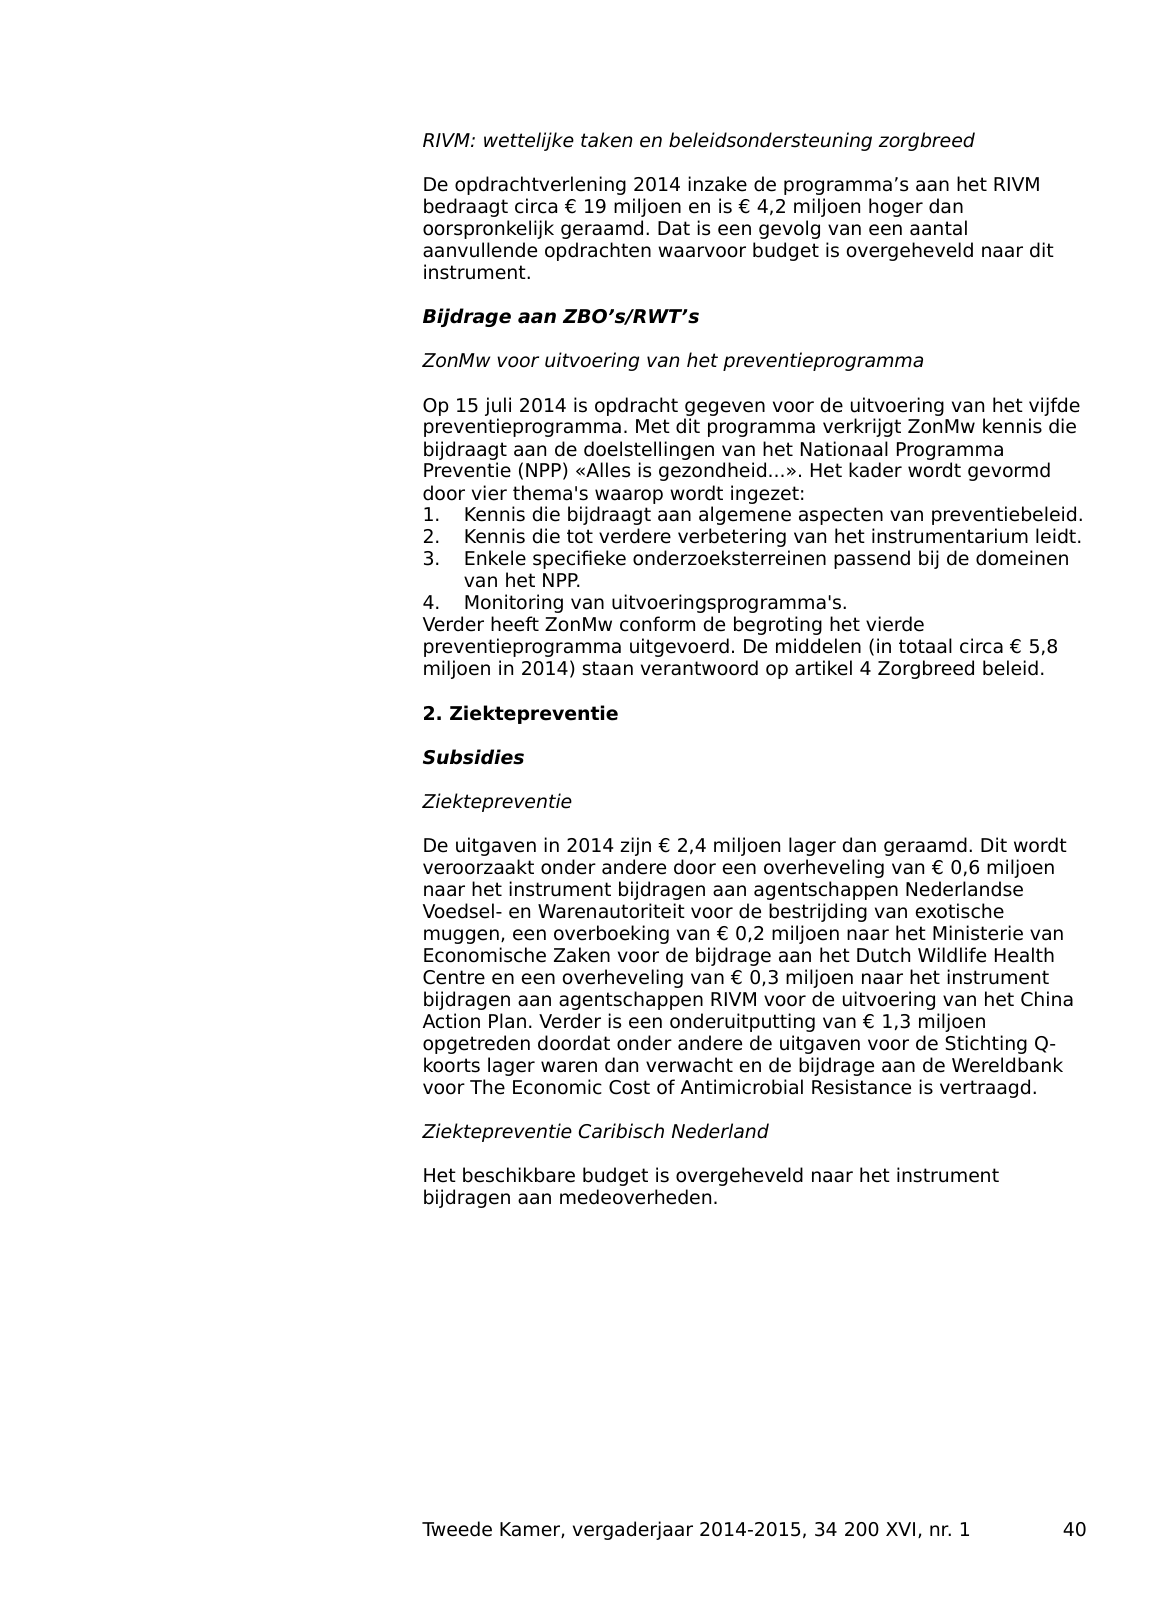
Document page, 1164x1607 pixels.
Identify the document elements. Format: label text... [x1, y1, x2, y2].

text Op 15 juli 2014 is opdracht gegeven voor de uitvoering van het vijfde preventieprogramma. Met dit programma verkrijgt ZonMw kennis die bijdraagt aan de doelstellingen van het Nationaal Programma Preventie (NPP) «Alles is gezondheid...». Het kader wordt gevormd door vier thema's waarop wordt ingezet: [422, 394, 1087, 504]
text Verder heeft ZonMw conform de begroting het vierde preventieprogramma uitgevoerd. De middelen (in totaal circa € 5,8 miljoen in 2014) staan verantwoord op artikel 4 Zorgbreed beleid. [422, 614, 1087, 680]
text 3. Enkele specifieke onderzoeksterreinen passend bij de domeinen van het NPP. [422, 548, 1087, 592]
subtitle Ziektepreventie Caribisch Nederland [422, 1121, 1087, 1143]
subtitle ZonMw voor uitvoering van het preventieprogramma [422, 350, 1087, 372]
text Het beschikbare budget is overgeheveld naar het instrument bijdragen aan medeoverheden. [422, 1165, 1087, 1209]
text De opdrachtverlening 2014 inzake de programma’s aan het RIVM bedraagt circa € 19 miljoen en is € 4,2 miljoen hoger dan oorspronkelijk geraamd. Dat is een gevolg van een aantal aanvullende opdrachten waarvoor budget is overgeheveld naar dit instrument. [422, 174, 1087, 284]
subtitle RIVM: wettelijke taken en beleidsondersteuning zorgbreed [422, 130, 1087, 152]
subtitle Ziektepreventie [422, 791, 1087, 813]
text 1. Kennis die bijdraagt aan algemene aspecten van preventiebeleid. [422, 504, 1087, 526]
text De uitgaven in 2014 zijn € 2,4 miljoen lager dan geraamd. Dit wordt veroorzaakt onder andere door een overheveling van € 0,6 miljoen naar het instrument bijdragen aan agentschappen Nederlandse Voedsel- en Warenautoriteit voor de bestrijding van exotische muggen, een overboeking van € 0,2 miljoen naar het Ministerie van Economische Zaken voor de bijdrage aan het Dutch Wildlife Health Centre en een overheveling van € 0,3 miljoen naar het instrument bijdragen aan agentschappen RIVM voor de uitvoering van het China Action Plan. Verder is een onderuitputting van € 1,3 miljoen opgetreden doordat onder andere de uitgaven voor de Stichting Q-koorts lager waren dan verwacht en de bijdrage aan de Wereldbank voor The Economic Cost of Antimicrobial Resistance is vertraagd. [422, 835, 1087, 1099]
subtitle 2. Ziektepreventie [422, 702, 1087, 724]
subtitle Subsidies [422, 747, 1087, 768]
subtitle Bijdrage aan ZBO’s/RWT’s [422, 306, 1087, 328]
text 4. Monitoring van uitvoeringsprogramma's. [422, 592, 1087, 614]
text 2. Kennis die tot verdere verbetering van het instrumentarium leidt. [422, 526, 1087, 548]
